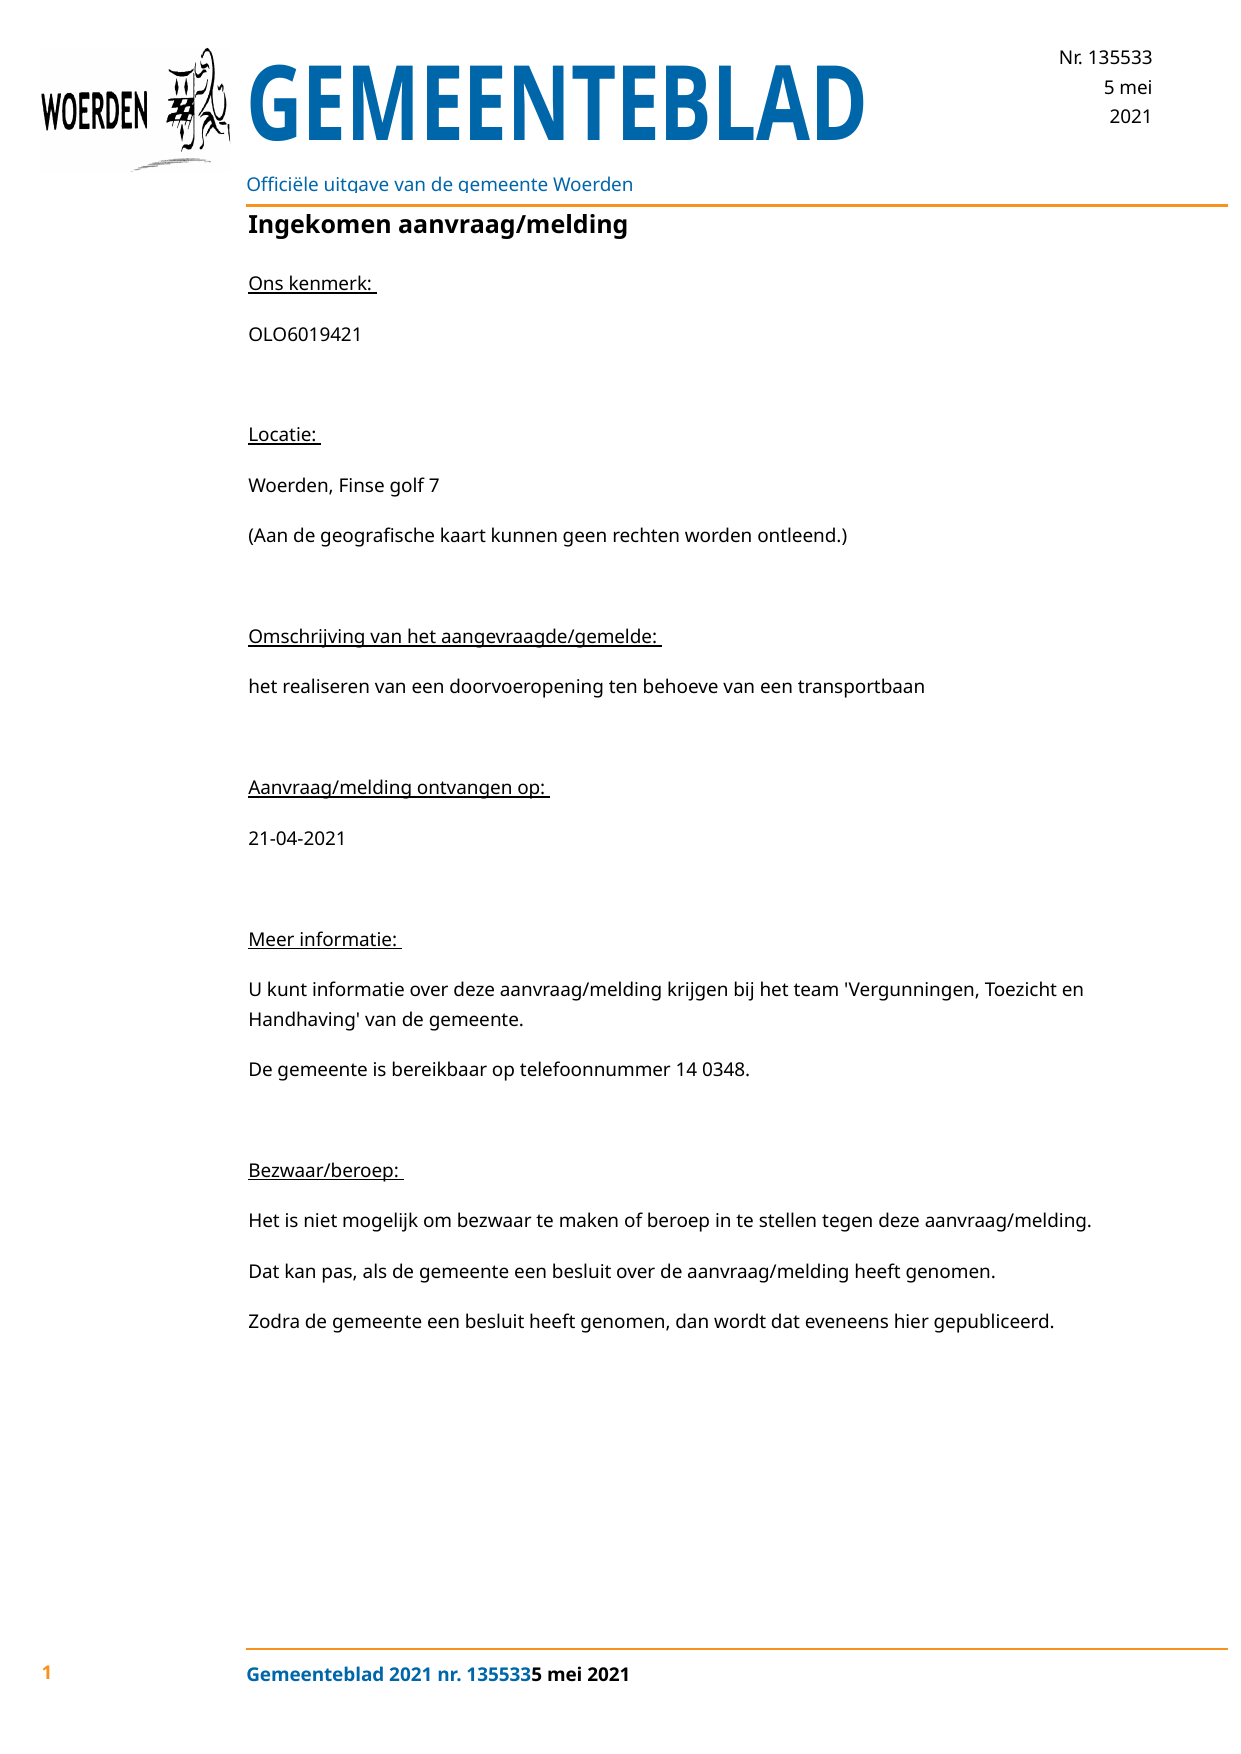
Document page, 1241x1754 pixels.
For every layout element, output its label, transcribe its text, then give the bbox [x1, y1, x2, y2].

text Ons kenmerk: [248, 270, 1152, 296]
text Zodra de gemeente een besluit heeft genomen, dan wordt dat eveneens hier gepubliceerd. [248, 1308, 1152, 1334]
text Ingekomen aanvraag/melding [248, 207, 1152, 241]
text Aanvraag/melding ontvangen op: [248, 774, 1152, 800]
text Omschrijving van het aangevraagde/gemelde: [248, 623, 1152, 649]
text OLO6019421 [248, 321, 1152, 346]
picture [41, 47, 231, 172]
text Bezwaar/beroep: [248, 1157, 1152, 1183]
text 21-04-2021 [248, 825, 1152, 851]
text Woerden, Finse golf 7 [248, 472, 1152, 498]
text De gemeente is bereikbaar op telefoonnummer 14 0348. [248, 1056, 1152, 1082]
text Dat kan pas, als de gemeente een besluit over de aanvraag/melding heeft genomen. [248, 1258, 1152, 1283]
text (Aan de geografische kaart kunnen geen rechten worden ontleend.) [248, 522, 1152, 548]
text Locatie: [248, 422, 1152, 447]
text Het is niet mogelijk om bezwaar te maken of beroep in te stellen tegen deze aanvraag/melding. [248, 1207, 1152, 1233]
text het realiseren van een doorvoeropening ten behoeve van een transportbaan [248, 674, 1152, 699]
text U kunt informatie over deze aanvraag/melding krijgen bij het team 'Vergunningen, Toezicht en Handhaving' van de gemeente. [248, 976, 1152, 1031]
text Meer informatie: [248, 926, 1152, 951]
